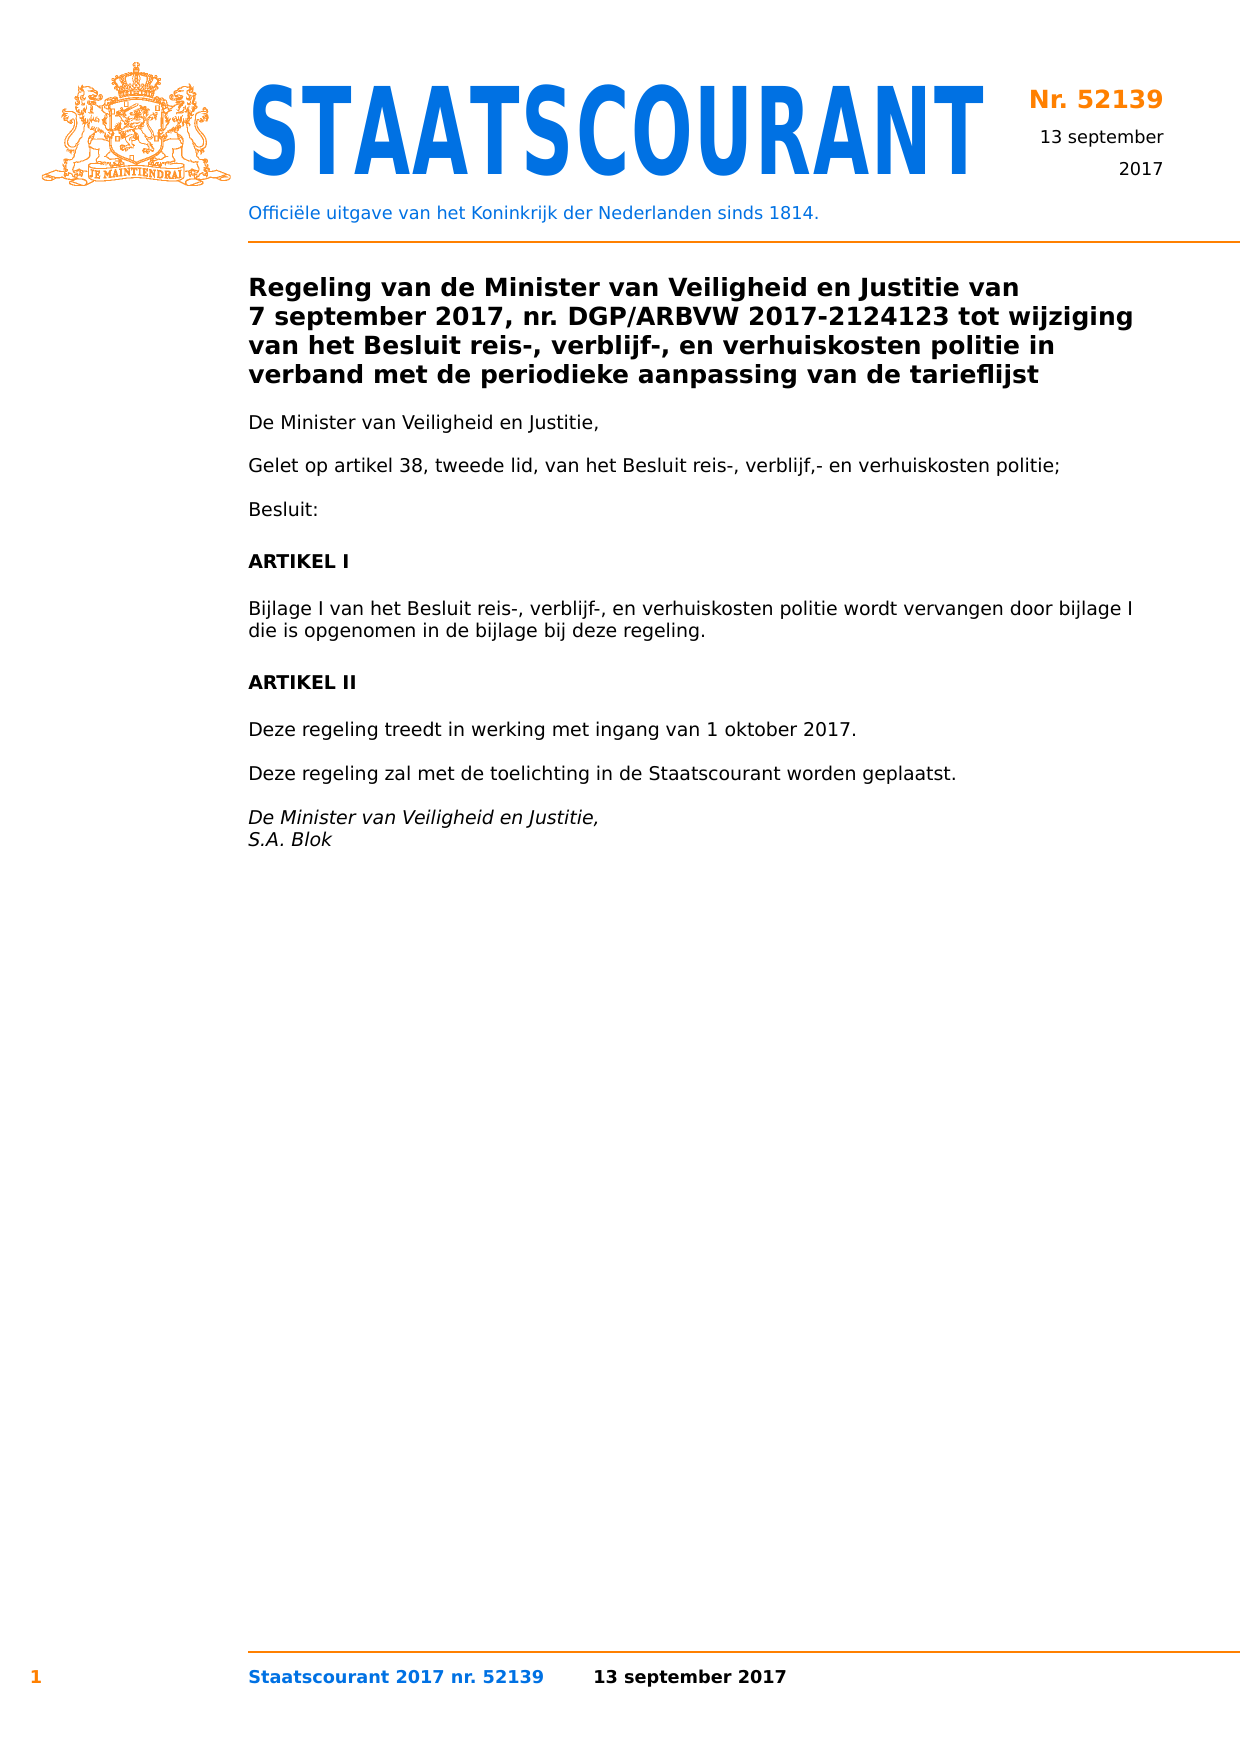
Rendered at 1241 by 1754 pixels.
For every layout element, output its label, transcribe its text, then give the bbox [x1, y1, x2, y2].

text De Minister van Veiligheid en Justitie, [248, 412, 1163, 433]
text Deze regeling zal met de toelichting in de Staatscourant worden geplaatst. [248, 763, 1163, 785]
table_header Nr. 52139 [998, 62, 1240, 121]
picture [41, 62, 231, 186]
table_header STAATSCOURANT [248, 62, 998, 203]
table_cell 13 september [998, 121, 1240, 153]
text Gelet op artikel 38, tweede lid, van het Besluit reis-, verblijf,- en verhuiskosten politie; [248, 455, 1163, 477]
table_header [25, 62, 248, 241]
table_cell 2017 [998, 153, 1240, 203]
subtitle ARTIKEL II [248, 672, 1163, 694]
table_cell Officiële uitgave van het Koninkrijk der Nederlanden sinds 1814. [248, 203, 1240, 241]
text Bijlage I van het Besluit reis-, verblijf-, en verhuiskosten politie wordt vervangen door bijlage I die is opgenomen in de bijlage bij deze regeling. [248, 598, 1163, 642]
text De Minister van Veiligheid en Justitie, S.A. Blok [248, 807, 1163, 851]
text Deze regeling treedt in werking met ingang van 1 oktober 2017. [248, 719, 1163, 741]
text Besluit: [248, 499, 1163, 521]
subtitle Regeling van de Minister van Veiligheid en Justitie van 7 september 2017, nr. DGP/ARBVW 2017-2124123 tot wijziging van het Besluit reis-, verblijf-, en verhuiskosten politie in verband met de periodieke aanpassing van de tarieflijst [248, 273, 1163, 390]
subtitle ARTIKEL I [248, 551, 1163, 573]
